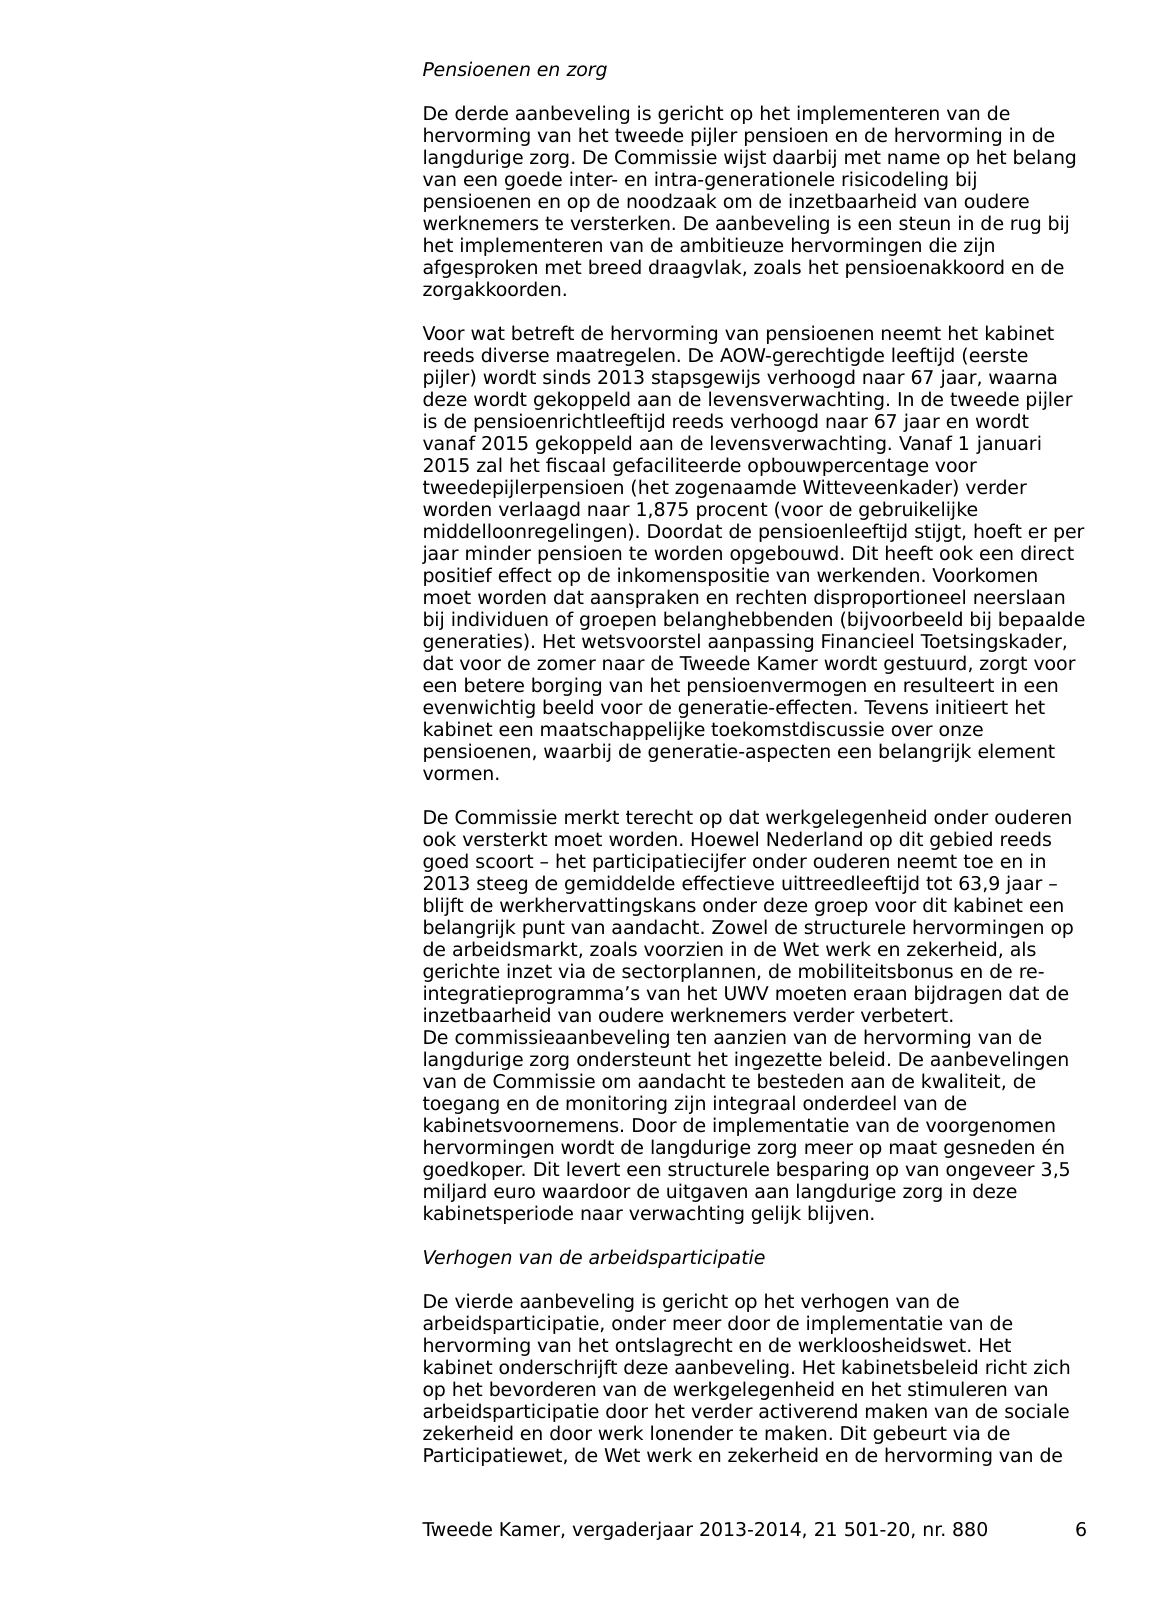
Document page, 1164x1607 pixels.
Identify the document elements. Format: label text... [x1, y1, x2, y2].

text Voor wat betreft de hervorming van pensioenen neemt het kabinet reeds diverse maatregelen. De AOW-gerechtigde leeftijd (eerste pijler) wordt sinds 2013 stapsgewijs verhoogd naar 67 jaar, waarna deze wordt gekoppeld aan de levensverwachting. In de tweede pijler is de pensioenrichtleeftijd reeds verhoogd naar 67 jaar en wordt vanaf 2015 gekoppeld aan de levensverwachting. Vanaf 1 januari 2015 zal het fiscaal gefaciliteerde opbouwpercentage voor tweedepijlerpensioen (het zogenaamde Witteveenkader) verder worden verlaagd naar 1,875 procent (voor de gebruikelijke middelloonregelingen). Doordat de pensioenleeftijd stijgt, hoeft er per jaar minder pensioen te worden opgebouwd. Dit heeft ook een direct positief effect op de inkomenspositie van werkenden. Voorkomen moet worden dat aanspraken en rechten disproportioneel neerslaan bij individuen of groepen belanghebbenden (bijvoorbeeld bij bepaalde generaties). Het wetsvoorstel aanpassing Financieel Toetsingskader, dat voor de zomer naar de Tweede Kamer wordt gestuurd, zorgt voor een betere borging van het pensioenvermogen en resulteert in een evenwichtig beeld voor de generatie-effecten. Tevens initieert het kabinet een maatschappelijke toekomstdiscussie over onze pensioenen, waarbij de generatie-aspecten een belangrijk element vormen. [422, 323, 1087, 785]
text De commissieaanbeveling ten aanzien van de hervorming van de langdurige zorg ondersteunt het ingezette beleid. De aanbevelingen van de Commissie om aandacht te besteden aan de kwaliteit, de toegang en de monitoring zijn integraal onderdeel van de kabinetsvoornemens. Door de implementatie van de voorgenomen hervormingen wordt de langdurige zorg meer op maat gesneden én goedkoper. Dit levert een structurele besparing op van ongeveer 3,5 miljard euro waardoor de uitgaven aan langdurige zorg in deze kabinetsperiode naar verwachting gelijk blijven. [422, 1027, 1087, 1224]
subtitle Verhogen van de arbeidsparticipatie [422, 1247, 1087, 1269]
text De Commissie merkt terecht op dat werkgelegenheid onder ouderen ook versterkt moet worden. Hoewel Nederland op dit gebied reeds goed scoort – het participatiecijfer onder ouderen neemt toe en in 2013 steeg de gemiddelde effectieve uittreedleeftijd tot 63,9 jaar – blijft de werkhervattingskans onder deze groep voor dit kabinet een belangrijk punt van aandacht. Zowel de structurele hervormingen op de arbeidsmarkt, zoals voorzien in de Wet werk en zekerheid, als gerichte inzet via de sectorplannen, de mobiliteitsbonus en de re-integratieprogramma’s van het UWV moeten eraan bijdragen dat de inzetbaarheid van oudere werknemers verder verbetert. [422, 807, 1087, 1027]
text De derde aanbeveling is gericht op het implementeren van de hervorming van het tweede pijler pensioen en de hervorming in de langdurige zorg. De Commissie wijst daarbij met name op het belang van een goede inter- en intra-generationele risicodeling bij pensioenen en op de noodzaak om de inzetbaarheid van oudere werknemers te versterken. De aanbeveling is een steun in de rug bij het implementeren van de ambitieuze hervormingen die zijn afgesproken met breed draagvlak, zoals het pensioenakkoord en de zorgakkoorden. [422, 103, 1087, 301]
text De vierde aanbeveling is gericht op het verhogen van de arbeidsparticipatie, onder meer door de implementatie van de hervorming van het ontslagrecht en de werkloosheidswet. Het kabinet onderschrijft deze aanbeveling. Het kabinetsbeleid richt zich op het bevorderen van de werkgelegenheid en het stimuleren van arbeidsparticipatie door het verder activerend maken van de sociale zekerheid en door werk lonender te maken. Dit gebeurt via de Participatiewet, de Wet werk en zekerheid en de hervorming van de [422, 1291, 1087, 1467]
subtitle Pensioenen en zorg [422, 59, 1087, 81]
